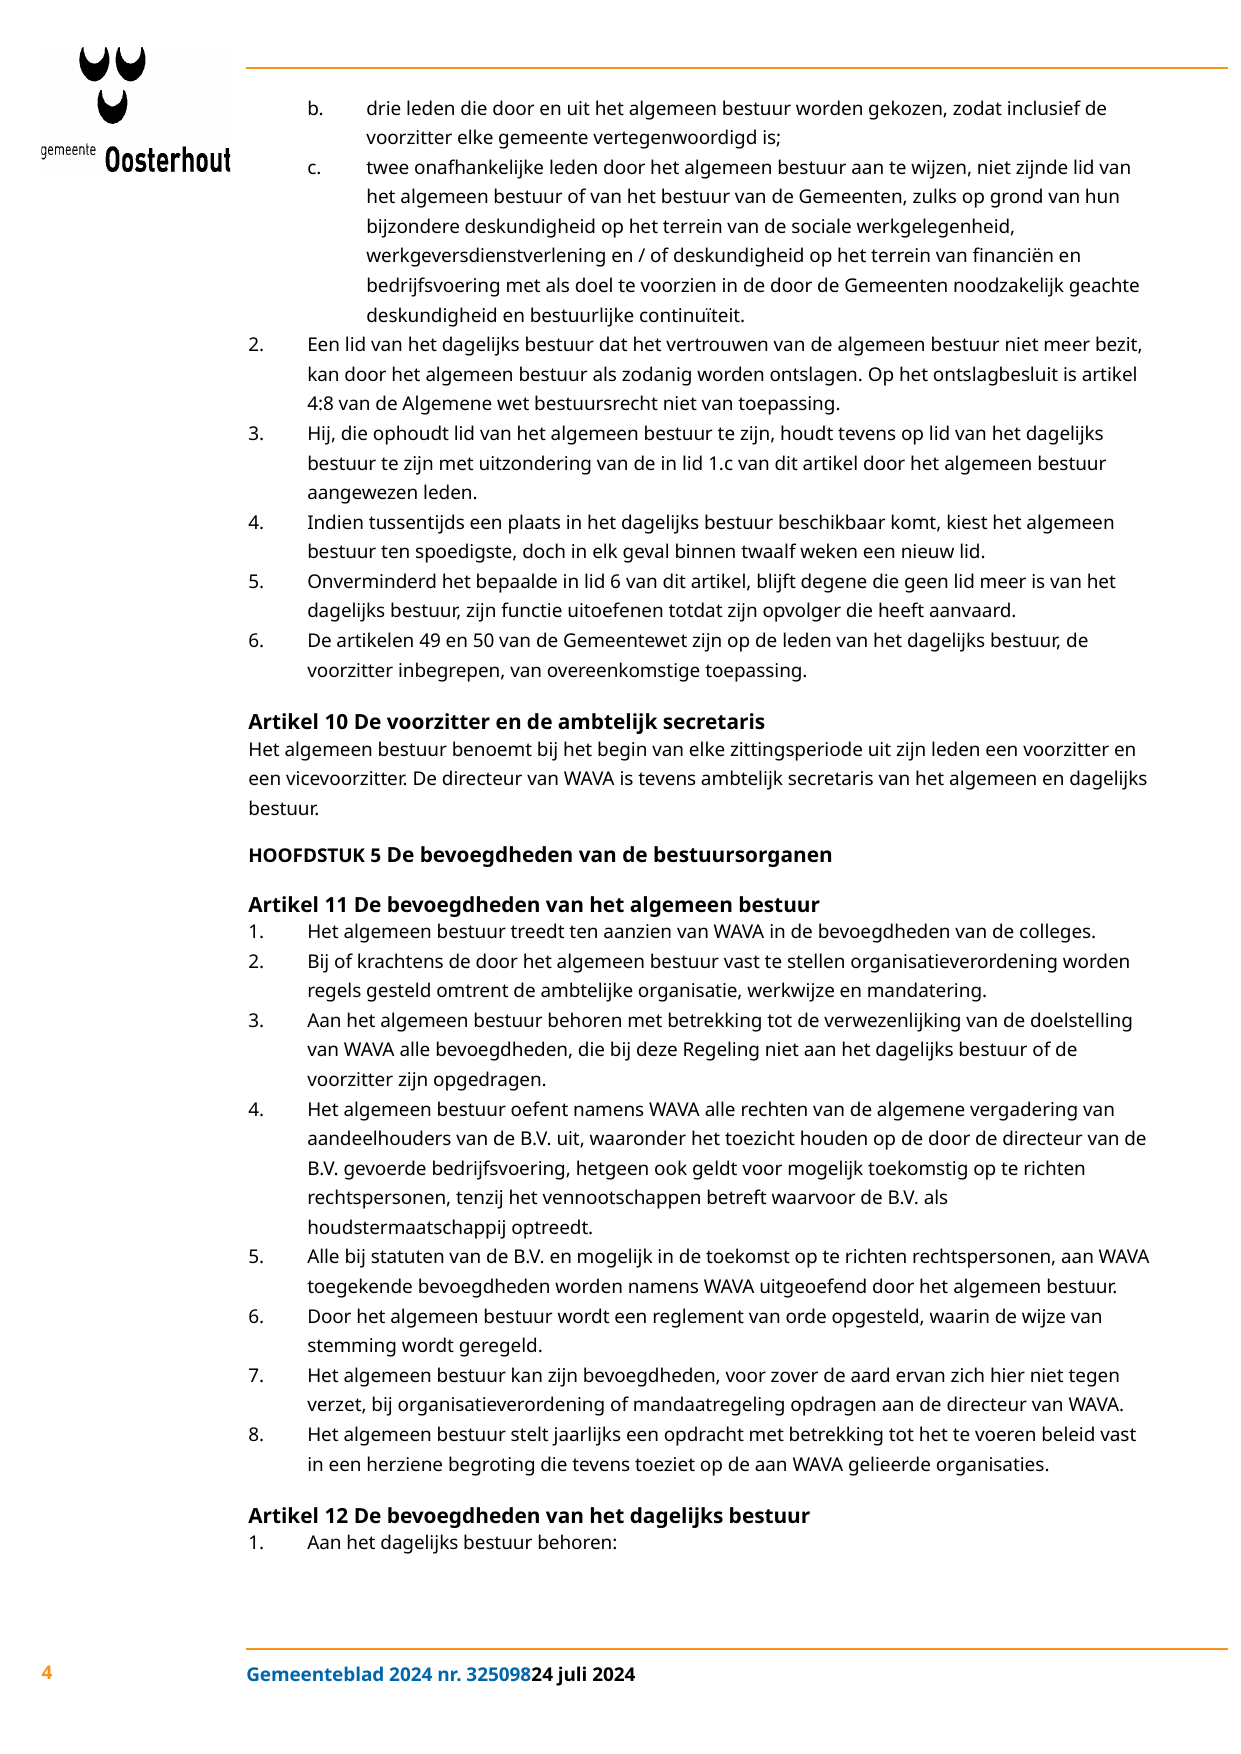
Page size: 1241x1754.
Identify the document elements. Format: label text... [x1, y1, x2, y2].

list Het algemeen bestuur stelt jaarlijks een opdracht met betrekking tot het te voeren beleid vast in een herziene begroting die tevens toeziet op de aan WAVA gelieerde organisaties. [248, 1421, 1152, 1476]
list Aan het dagelijks bestuur behoren: [248, 1529, 1152, 1555]
text Artikel 12 De bevoegdheden van het dagelijks bestuur [248, 1501, 1152, 1529]
list Hij, die ophoudt lid van het algemeen bestuur te zijn, houdt tevens op lid van het dagelijks bestuur te zijn met uitzondering van de in lid 1.c van dit artikel door het algemeen bestuur aangewezen leden. [248, 420, 1152, 505]
text Artikel 10 De voorzitter en de ambtelijk secretaris [248, 707, 1152, 736]
picture [41, 47, 231, 172]
text Artikel 11 De bevoegdheden van het algemeen bestuur [248, 890, 1152, 918]
list Indien tussentijds een plaats in het dagelijks bestuur beschikbaar komt, kiest het algemeen bestuur ten spoedigste, doch in elk geval binnen twaalf weken een nieuw lid. [248, 509, 1152, 564]
list Een lid van het dagelijks bestuur dat het vertrouwen van de algemeen bestuur niet meer bezit, kan door het algemeen bestuur als zodanig worden ontslagen. Op het ontslagbesluit is artikel 4:8 van de Algemene wet bestuursrecht niet van toepassing. [248, 331, 1152, 416]
text HOOFDSTUK 5 De bevoegdheden van de bestuursorganen [248, 841, 1152, 869]
text Het algemeen bestuur benoemt bij het begin van elke zittingsperiode uit zijn leden een voorzitter en een vicevoorzitter. De directeur van WAVA is tevens ambtelijk secretaris van het algemeen en dagelijks bestuur. [248, 736, 1152, 821]
list Het algemeen bestuur kan zijn bevoegdheden, voor zover de aard ervan zich hier niet tegen verzet, bij organisatieverordening of mandaatregeling opdragen aan de directeur van WAVA. [248, 1362, 1152, 1417]
list Het algemeen bestuur oefent namens WAVA alle rechten van de algemene vergadering van aandeelhouders van de B.V. uit, waaronder het toezicht houden op de door de directeur van de B.V. gevoerde bedrijfsvoering, hetgeen ook geldt voor mogelijk toekomstig op te richten rechtspersonen, tenzij het vennootschappen betreft waarvoor de B.V. als houdstermaatschappij optreedt. [248, 1096, 1152, 1240]
list Onverminderd het bepaalde in lid 6 van dit artikel, blijft degene die geen lid meer is van het dagelijks bestuur, zijn functie uitoefenen totdat zijn opvolger die heeft aanvaard. [248, 568, 1152, 623]
list twee onafhankelijke leden door het algemeen bestuur aan te wijzen, niet zijnde lid van het algemeen bestuur of van het bestuur van de Gemeenten, zulks op grond van hun bijzondere deskundigheid op het terrein van de sociale werkgelegenheid, werkgeversdienstverlening en / of deskundigheid op het terrein van financiën en bedrijfsvoering met als doel te voorzien in de door de Gemeenten noodzakelijk geachte deskundigheid en bestuurlijke continuïteit. [307, 154, 1152, 328]
list Door het algemeen bestuur wordt een reglement van orde opgesteld, waarin de wijze van stemming wordt geregeld. [248, 1303, 1152, 1358]
list Alle bij statuten van de B.V. en mogelijk in de toekomst op te richten rechtspersonen, aan WAVA toegekende bevoegdheden worden namens WAVA uitgeoefend door het algemeen bestuur. [248, 1244, 1152, 1299]
list Bij of krachtens de door het algemeen bestuur vast te stellen organisatieverordening worden regels gesteld omtrent de ambtelijke organisatie, werkwijze en mandatering. [248, 948, 1152, 1003]
list Aan het algemeen bestuur behoren met betrekking tot de verwezenlijking van de doelstelling van WAVA alle bevoegdheden, die bij deze Regeling niet aan het dagelijks bestuur of de voorzitter zijn opgedragen. [248, 1007, 1152, 1092]
list Het algemeen bestuur treedt ten aanzien van WAVA in de bevoegdheden van de colleges. [248, 918, 1152, 944]
list drie leden die door en uit het algemeen bestuur worden gekozen, zodat inclusief de voorzitter elke gemeente vertegenwoordigd is; [307, 95, 1152, 150]
list De artikelen 49 en 50 van de Gemeentewet zijn op de leden van het dagelijks bestuur, de voorzitter inbegrepen, van overeenkomstige toepassing. [248, 627, 1152, 683]
